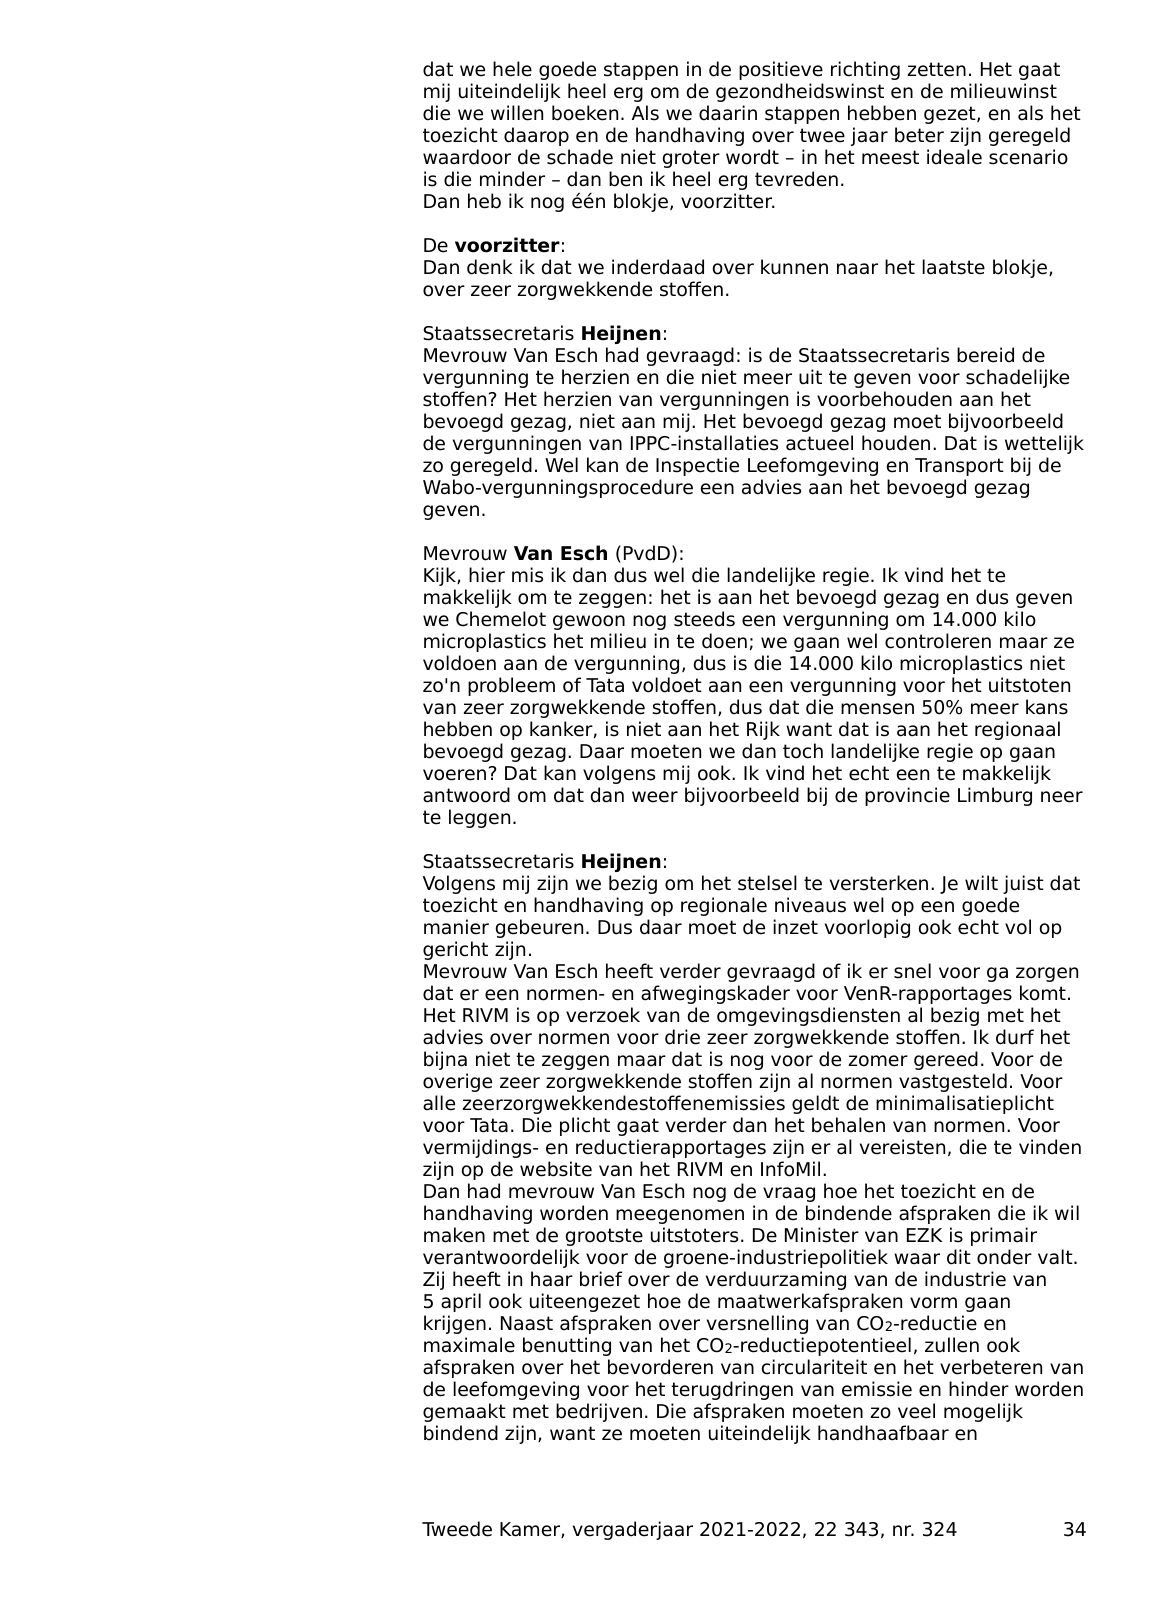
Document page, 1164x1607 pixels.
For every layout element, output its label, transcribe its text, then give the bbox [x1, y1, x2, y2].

text Kijk, hier mis ik dan dus wel die landelijke regie. Ik vind het te makkelijk om te zeggen: het is aan het bevoegd gezag en dus geven we Chemelot gewoon nog steeds een vergunning om 14.000 kilo microplastics het milieu in te doen; we gaan wel controleren maar ze voldoen aan de vergunning, dus is die 14.000 kilo microplastics niet zo'n probleem of Tata voldoet aan een vergunning voor het uitstoten van zeer zorgwekkende stoffen, dus dat die mensen 50% meer kans hebben op kanker, is niet aan het Rijk want dat is aan het regionaal bevoegd gezag. Daar moeten we dan toch landelijke regie op gaan voeren? Dat kan volgens mij ook. Ik vind het echt een te makkelijk antwoord om dat dan weer bijvoorbeeld bij de provincie Limburg neer te leggen. [422, 565, 1087, 829]
text Dan denk ik dat we inderdaad over kunnen naar het laatste blokje, over zeer zorgwekkende stoffen. [422, 257, 1087, 301]
text Mevrouw Van Esch (PvdD): [422, 543, 1087, 565]
text Staatssecretaris Heijnen: [422, 851, 1087, 873]
text Mevrouw Van Esch heeft verder gevraagd of ik er snel voor ga zorgen dat er een normen- en afwegingskader voor VenR-rapportages komt. Het RIVM is op verzoek van de omgevingsdiensten al bezig met het advies over normen voor drie zeer zorgwekkende stoffen. Ik durf het bijna niet te zeggen maar dat is nog voor de zomer gereed. Voor de overige zeer zorgwekkende stoffen zijn al normen vastgesteld. Voor alle zeerzorgwekkendestoffenemissies geldt de minimalisatieplicht voor Tata. Die plicht gaat verder dan het behalen van normen. Voor vermijdings- en reductierapportages zijn er al vereisten, die te vinden zijn op de website van het RIVM en InfoMil. [422, 961, 1087, 1181]
text Staatssecretaris Heijnen: [422, 323, 1087, 345]
text Dan had mevrouw Van Esch nog de vraag hoe het toezicht en de handhaving worden meegenomen in de bindende afspraken die ik wil maken met de grootste uitstoters. De Minister van EZK is primair verantwoordelijk voor de groene-industriepolitiek waar dit onder valt. Zij heeft in haar brief over de verduurzaming van de industrie van 5 april ook uiteengezet hoe de maatwerkafspraken vorm gaan krijgen. Naast afspraken over versnelling van CO2-reductie en maximale benutting van het CO2-reductiepotentieel, zullen ook afspraken over het bevorderen van circulariteit en het verbeteren van de leefomgeving voor het terugdringen van emissie en hinder worden gemaakt met bedrijven. Die afspraken moeten zo veel mogelijk bindend zijn, want ze moeten uiteindelijk handhaafbaar en [422, 1181, 1087, 1444]
text Volgens mij zijn we bezig om het stelsel te versterken. Je wilt juist dat toezicht en handhaving op regionale niveaus wel op een goede manier gebeuren. Dus daar moet de inzet voorlopig ook echt vol op gericht zijn. [422, 873, 1087, 961]
text Dan heb ik nog één blokje, voorzitter. [422, 191, 1087, 213]
text De voorzitter: [422, 235, 1087, 257]
text Mevrouw Van Esch had gevraagd: is de Staatssecretaris bereid de vergunning te herzien en die niet meer uit te geven voor schadelijke stoffen? Het herzien van vergunningen is voorbehouden aan het bevoegd gezag, niet aan mij. Het bevoegd gezag moet bijvoorbeeld de vergunningen van IPPC-installaties actueel houden. Dat is wettelijk zo geregeld. Wel kan de Inspectie Leefomgeving en Transport bij de Wabo-vergunningsprocedure een advies aan het bevoegd gezag geven. [422, 345, 1087, 521]
text dat we hele goede stappen in de positieve richting zetten. Het gaat mij uiteindelijk heel erg om de gezondheidswinst en de milieuwinst die we willen boeken. Als we daarin stappen hebben gezet, en als het toezicht daarop en de handhaving over twee jaar beter zijn geregeld waardoor de schade niet groter wordt – in het meest ideale scenario is die minder – dan ben ik heel erg tevreden. [422, 59, 1087, 191]
